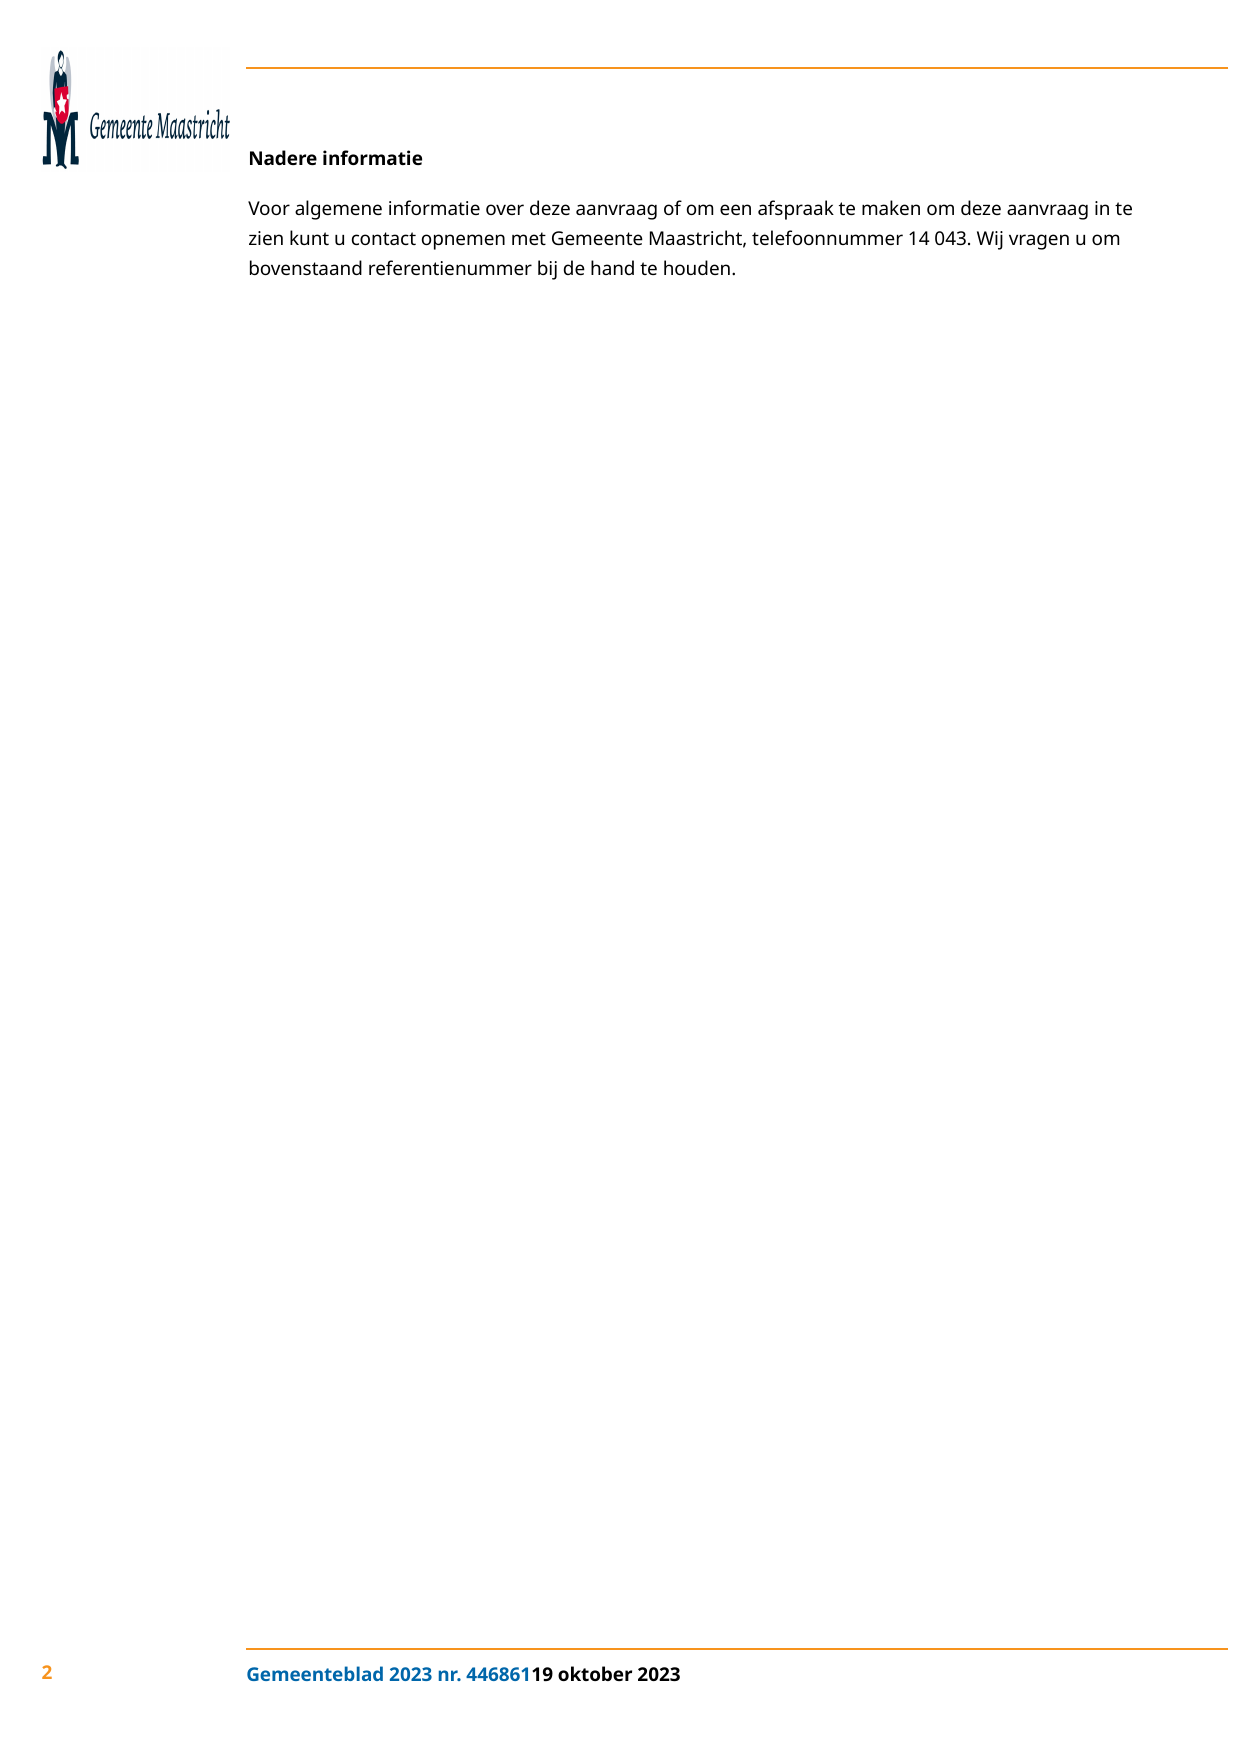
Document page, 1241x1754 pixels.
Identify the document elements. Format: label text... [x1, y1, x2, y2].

text Voor algemene informatie over deze aanvraag of om een afspraak te maken om deze aanvraag in te zien kunt u contact opnemen met Gemeente Maastricht, telefoonnummer 14 043. Wij vragen u om bovenstaand referentienummer bij de hand te houden. [248, 196, 1152, 281]
text Nadere informatie [248, 145, 1152, 171]
picture [41, 47, 231, 172]
